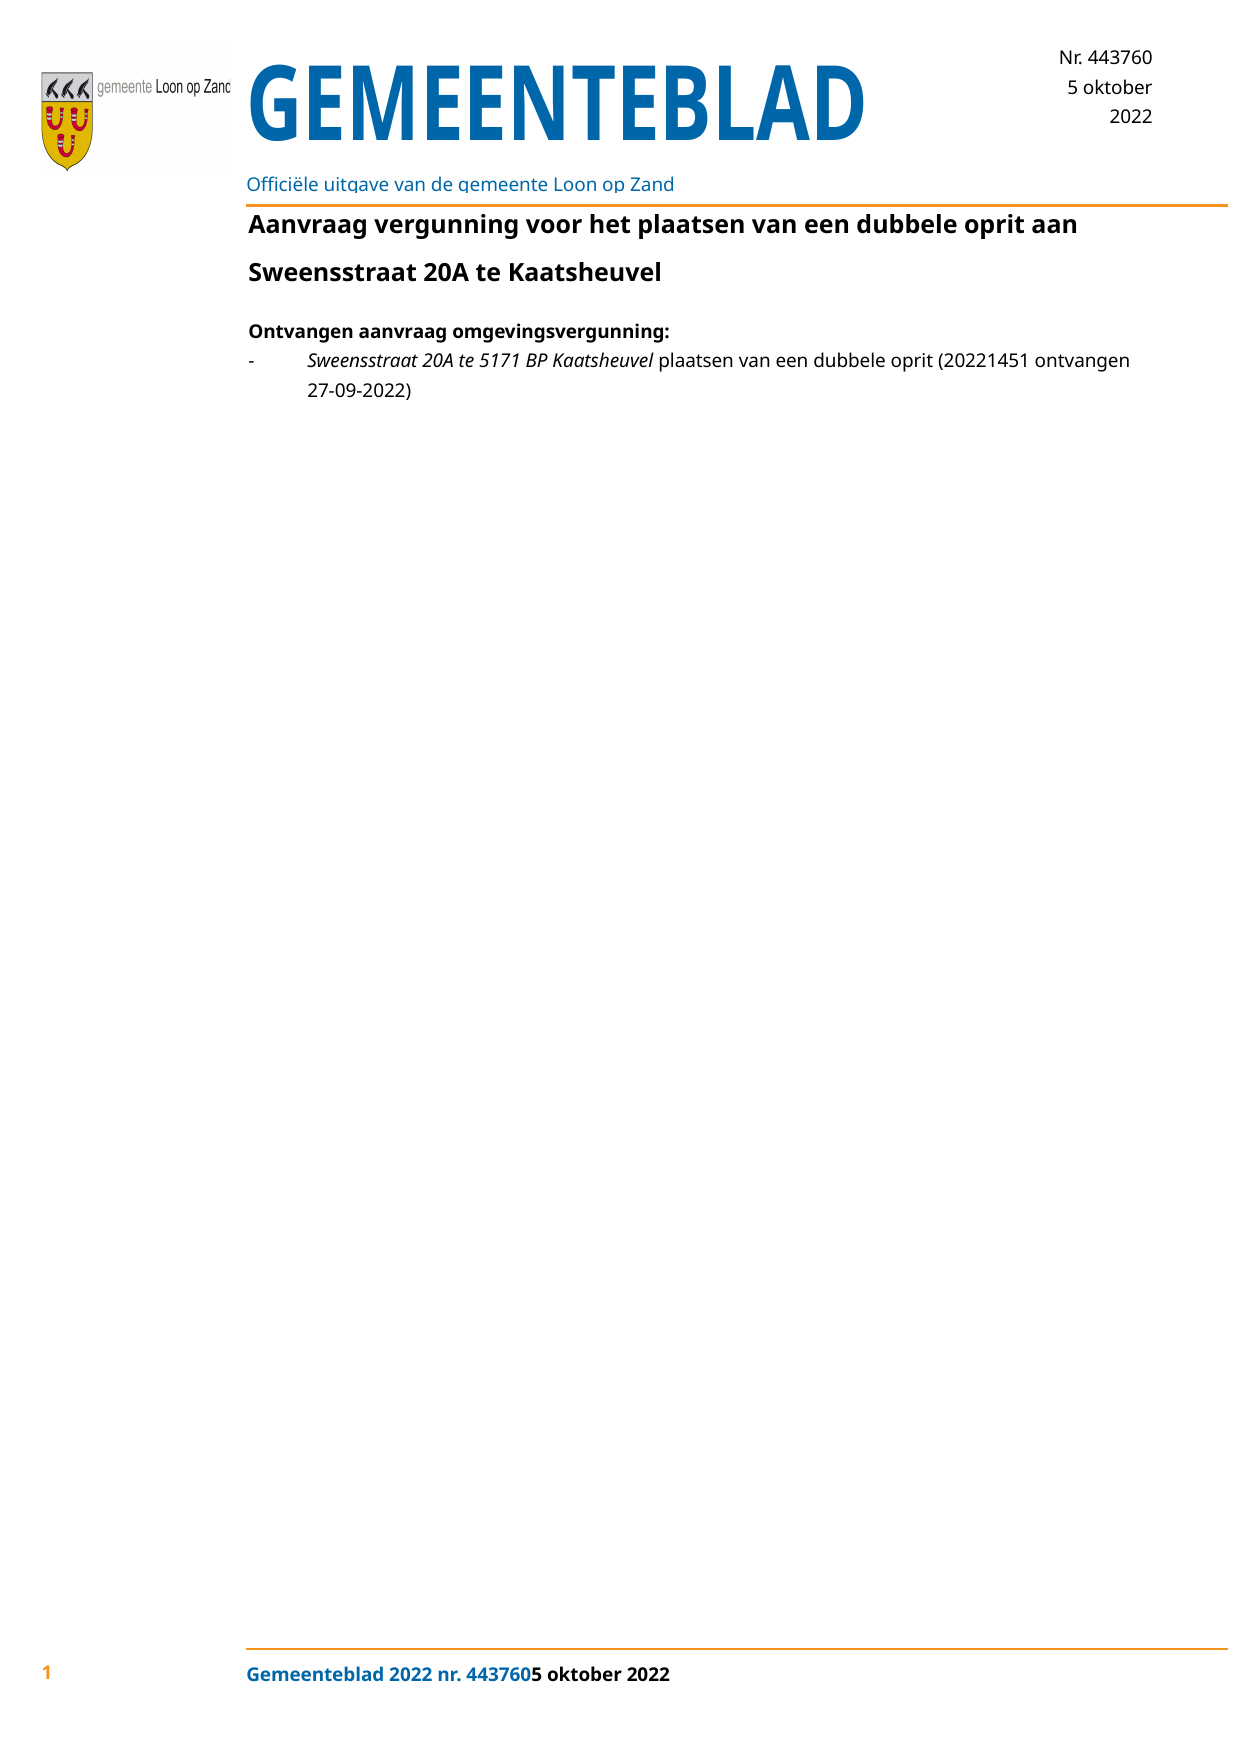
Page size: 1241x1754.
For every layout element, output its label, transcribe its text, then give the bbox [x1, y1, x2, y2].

text Ontvangen aanvraag omgevingsvergunning: [248, 318, 1152, 344]
picture [41, 47, 231, 172]
list Sweensstraat 20A te 5171 BP Kaatsheuvel plaatsen van een dubbele oprit (20221451 ontvangen 27-09-2022) [248, 347, 1152, 403]
text Aanvraag vergunning voor het plaatsen van een dubbele oprit aan Sweensstraat 20A te Kaatsheuvel [248, 207, 1152, 288]
